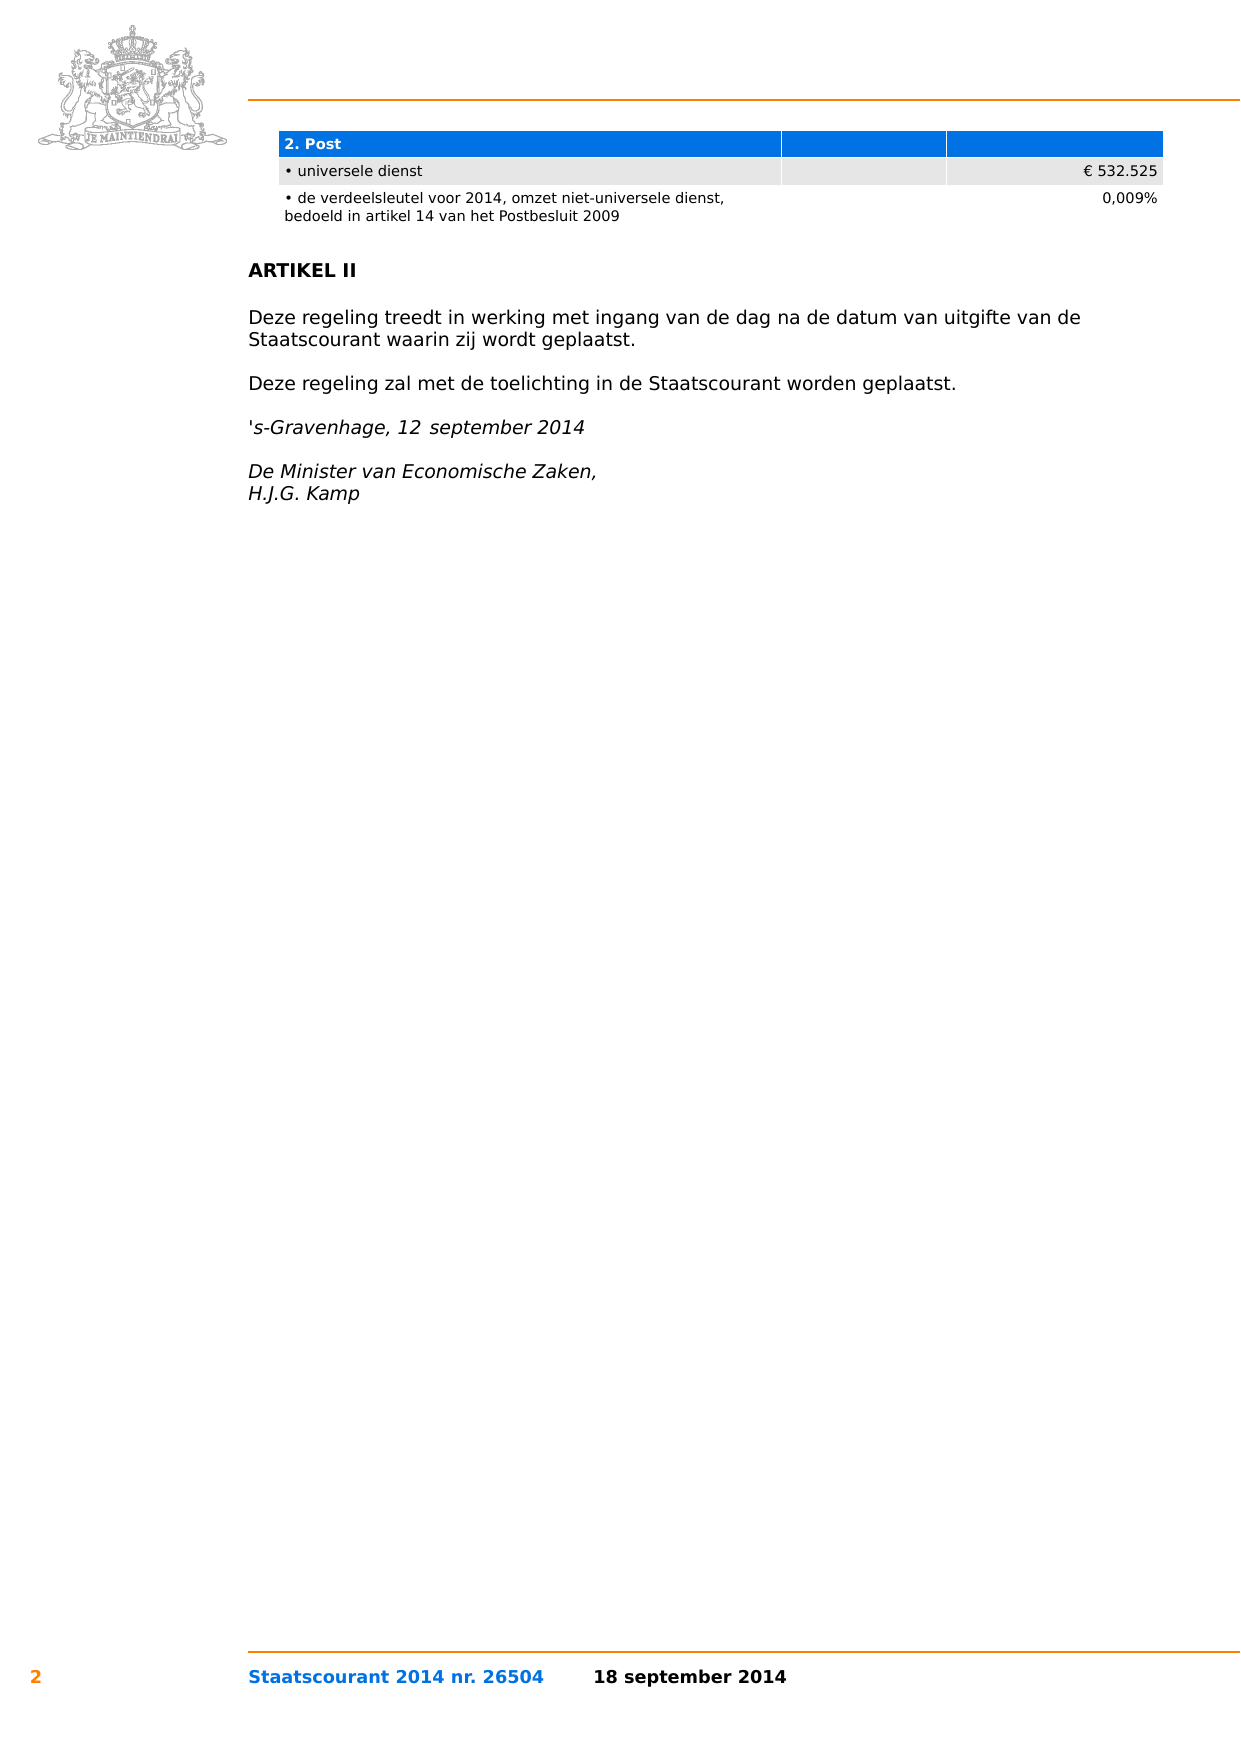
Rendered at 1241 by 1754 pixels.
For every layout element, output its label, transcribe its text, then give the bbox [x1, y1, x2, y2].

table_cell • de verdeelsleutel voor 2014, omzet niet-universele dienst, bedoeld in artikel 14 van het Postbesluit 2009 [279, 186, 781, 229]
picture [38, 25, 227, 150]
subtitle ARTIKEL II [248, 260, 1163, 282]
table_cell • universele dienst [279, 158, 781, 185]
table_header [947, 131, 1163, 157]
table_cell [782, 158, 946, 185]
text 's-Gravenhage, 12 september 2014 [248, 417, 1163, 439]
table_header 2. Post [279, 131, 781, 157]
table_header [782, 131, 946, 157]
text Deze regeling treedt in werking met ingang van de dag na de datum van uitgifte van de Staatscourant waarin zij wordt geplaatst. [248, 307, 1163, 351]
text Deze regeling zal met de toelichting in de Staatscourant worden geplaatst. [248, 373, 1163, 395]
text De Minister van Economische Zaken, H.J.G. Kamp [248, 461, 1163, 504]
table_cell € 532.525 [947, 158, 1163, 185]
table_cell 0,009% [947, 186, 1163, 229]
table_cell [782, 186, 946, 229]
